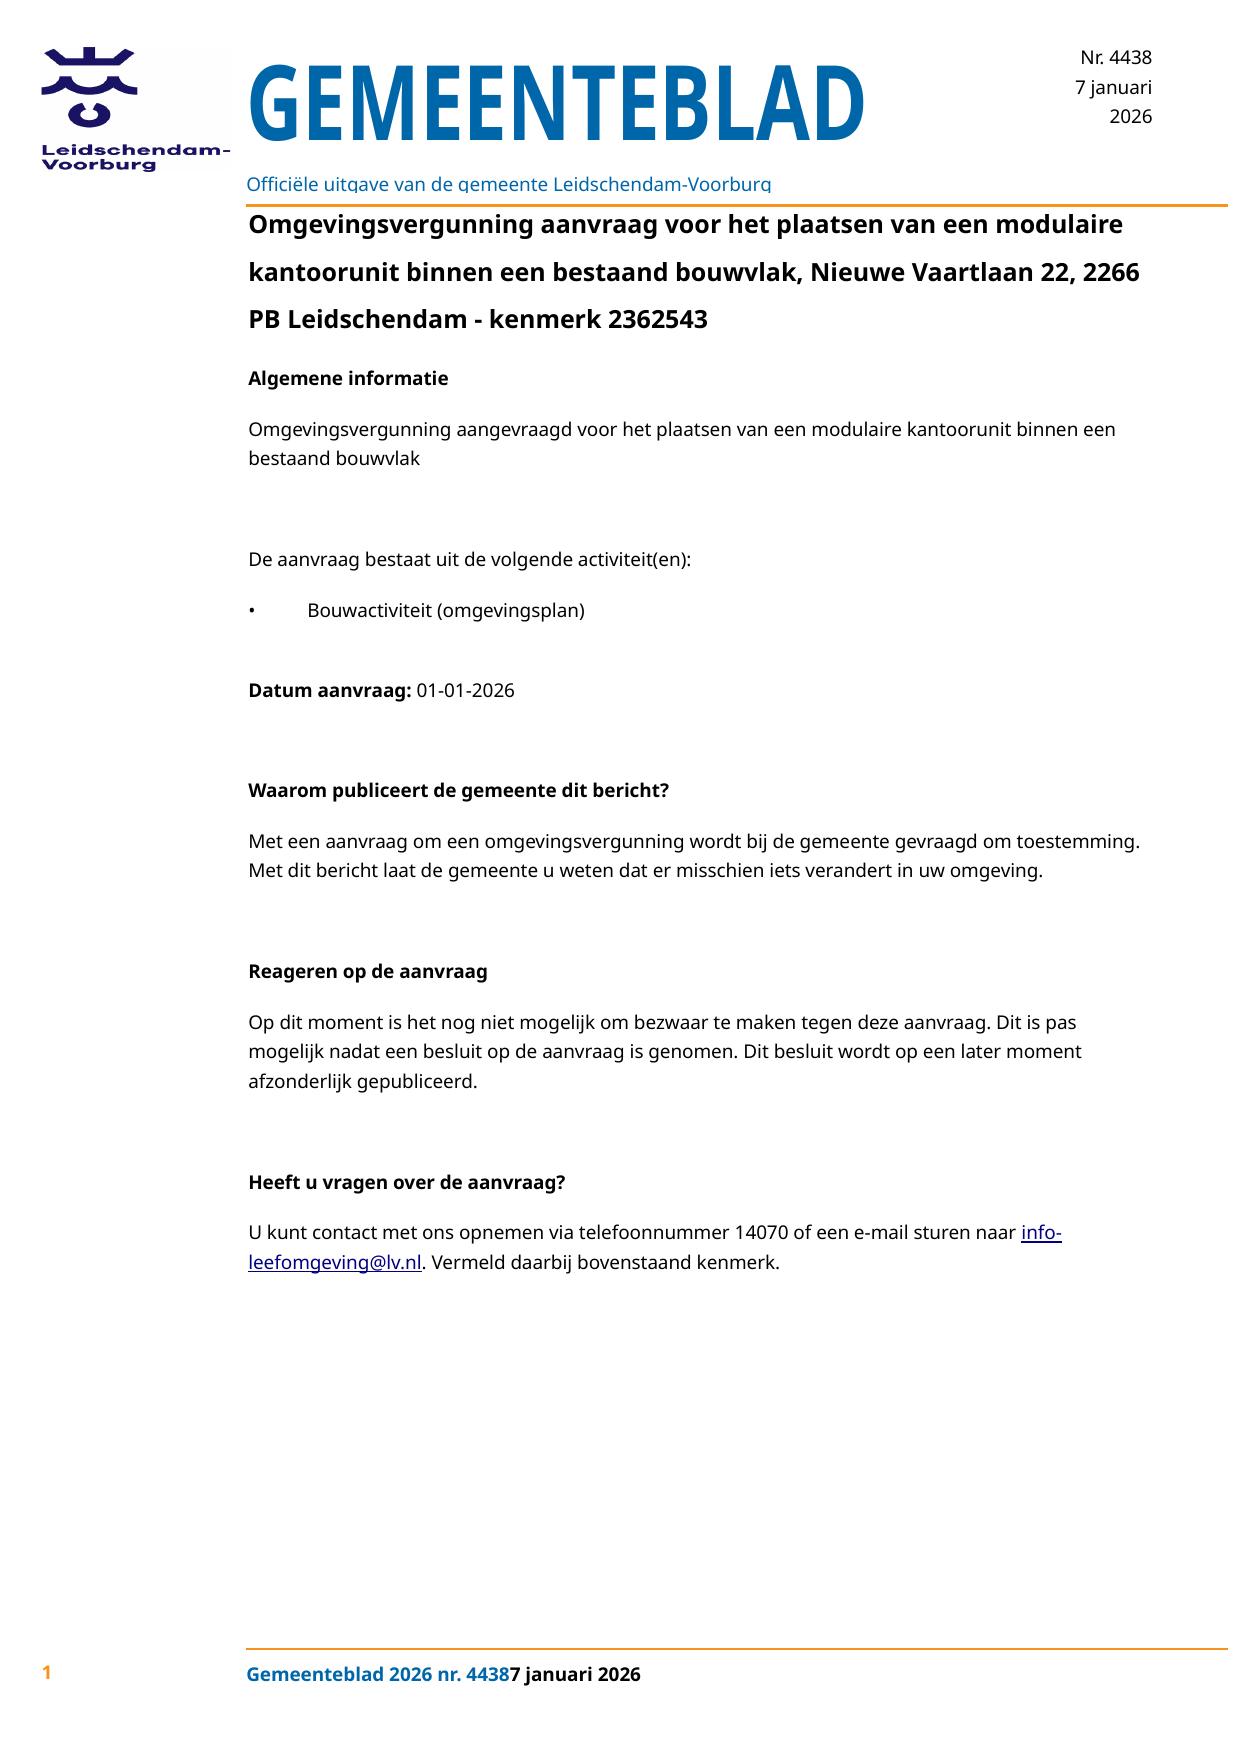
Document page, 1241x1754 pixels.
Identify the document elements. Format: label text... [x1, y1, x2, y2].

text De aanvraag bestaat uit de volgende activiteit(en): [248, 546, 1152, 572]
picture [41, 47, 231, 172]
text U kunt contact met ons opnemen via telefoonnummer 14070 of een e-mail sturen naar info-leefomgeving@lv.nl. Vermeld daarbij bovenstaand kenmerk. [248, 1219, 1152, 1274]
text Waarom publiceert de gemeente dit bericht? [248, 778, 1152, 803]
text Met een aanvraag om een omgevingsvergunning wordt bij de gemeente gevraagd om toestemming. Met dit bericht laat de gemeente u weten dat er misschien iets verandert in uw omgeving. [248, 828, 1152, 883]
text Datum aanvraag: 01-01-2026 [248, 677, 1152, 702]
text Omgevingsvergunning aangevraagd voor het plaatsen van een modulaire kantoorunit binnen een bestaand bouwvlak [248, 416, 1152, 471]
text Heeft u vragen over de aanvraag? [248, 1169, 1152, 1194]
text Reageren op de aanvraag [248, 958, 1152, 984]
text Algemene informatie [248, 366, 1152, 391]
text Omgevingsvergunning aanvraag voor het plaatsen van een modulaire kantoorunit binnen een bestaand bouwvlak, Nieuwe Vaartlaan 22, 2266 PB Leidschendam - kenmerk 2362543 [248, 207, 1152, 336]
list Bouwactiviteit (omgevingsplan) [248, 597, 1152, 622]
text Op dit moment is het nog niet mogelijk om bezwaar te maken tegen deze aanvraag. Dit is pas mogelijk nadat een besluit op de aanvraag is genomen. Dit besluit wordt op een later moment afzonderlijk gepubliceerd. [248, 1009, 1152, 1094]
